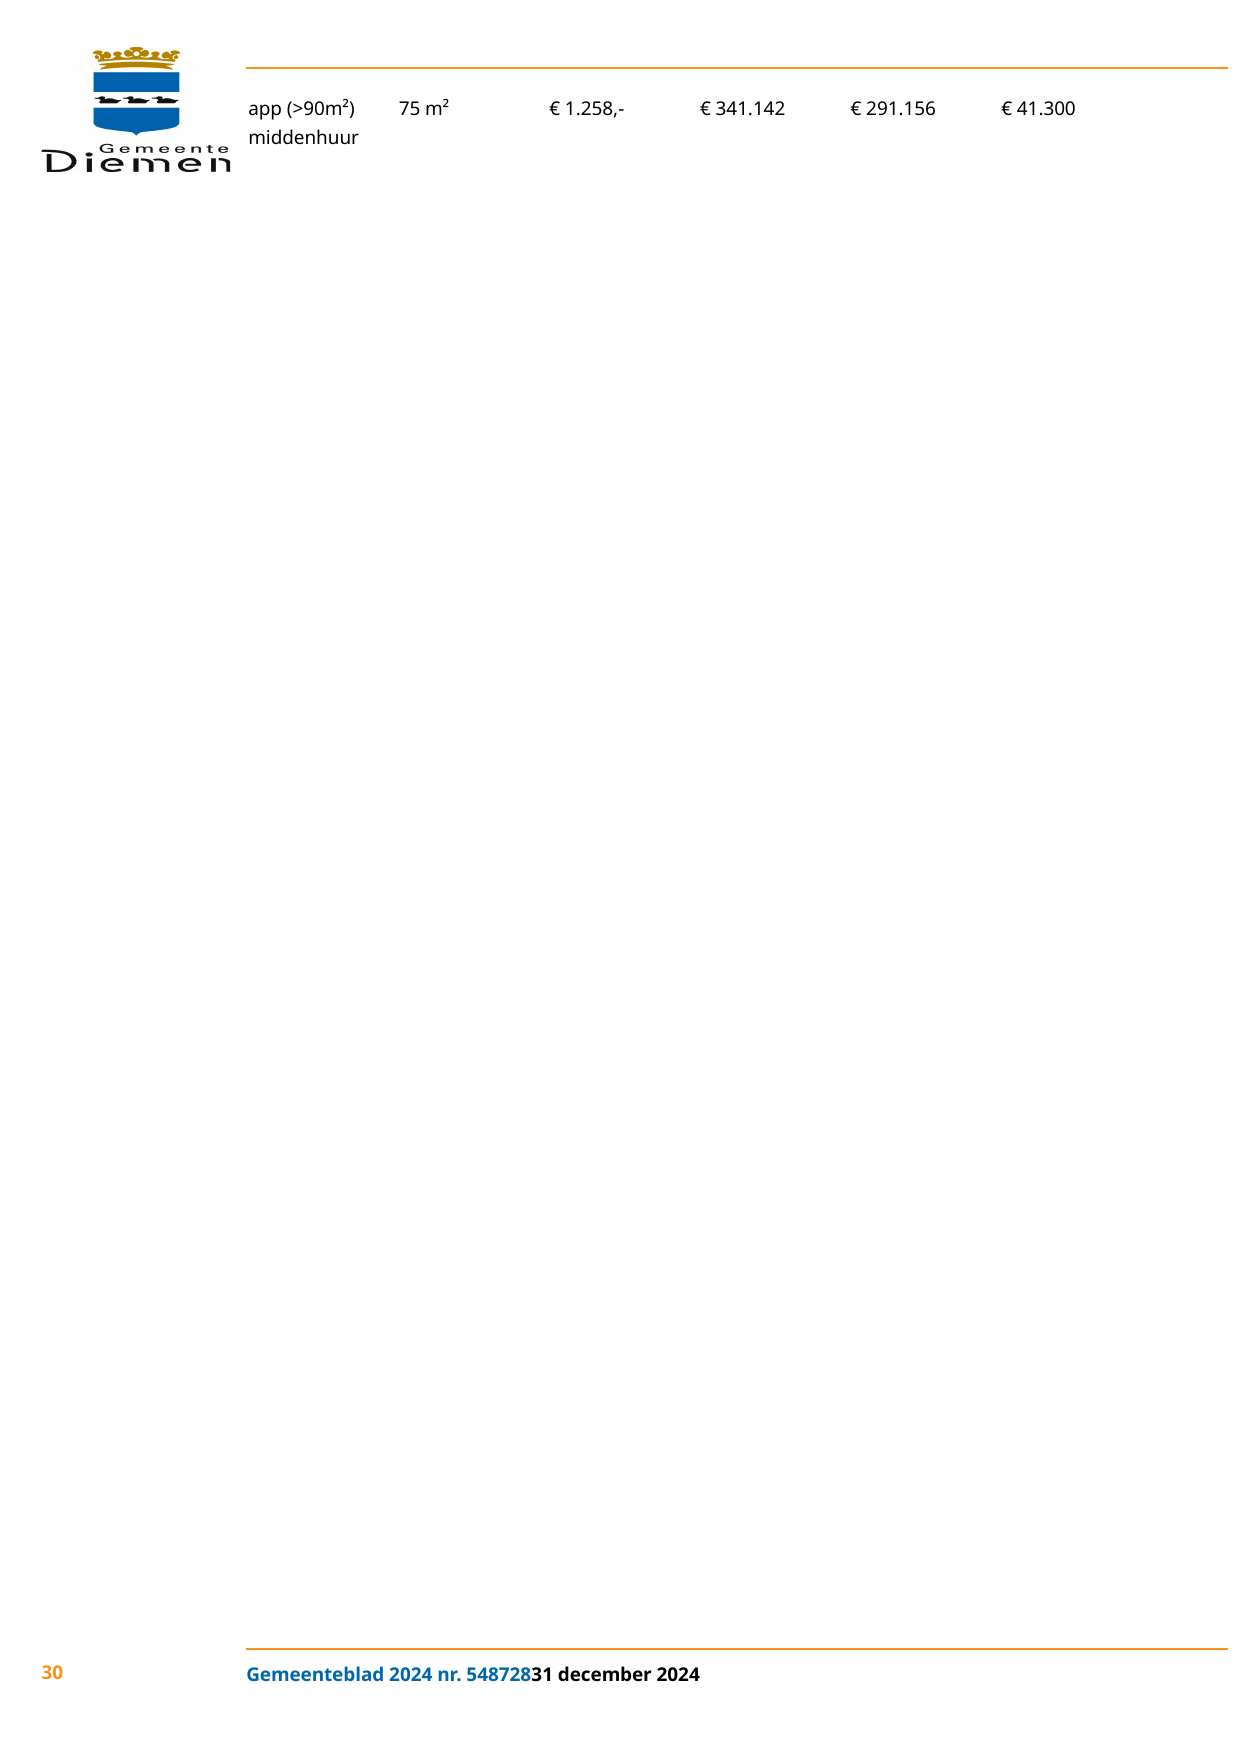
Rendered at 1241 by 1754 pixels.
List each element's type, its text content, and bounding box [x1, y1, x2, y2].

table_cell € 341.142 [700, 95, 850, 150]
table_cell € 291.156 [850, 95, 1001, 150]
table_cell 75 m² [399, 95, 549, 150]
table_cell € 1.258,- [549, 95, 700, 150]
table_cell € 41.300 [1001, 95, 1152, 150]
table_cell app (>90m²) middenhuur [248, 95, 398, 150]
picture [41, 47, 231, 172]
